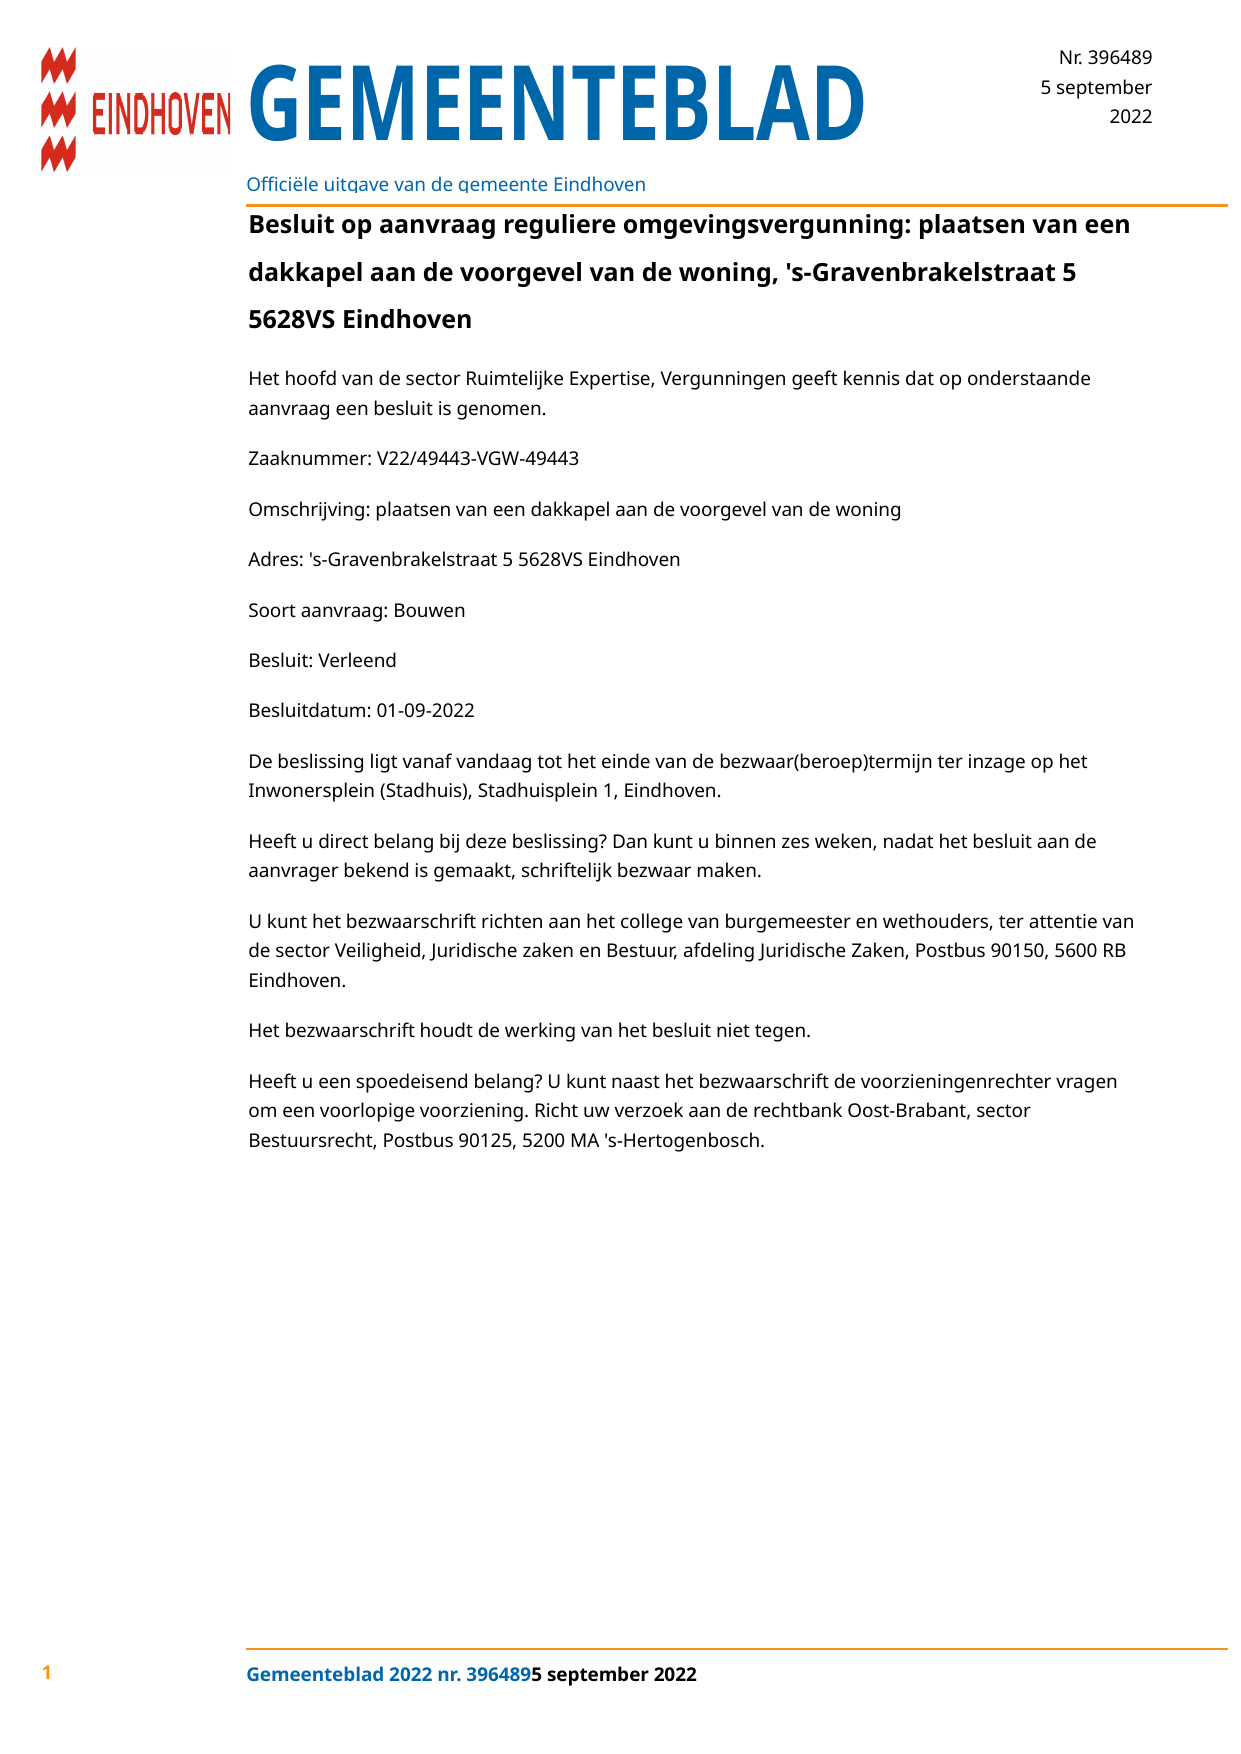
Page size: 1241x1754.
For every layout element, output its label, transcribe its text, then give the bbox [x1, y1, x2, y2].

text Heeft u direct belang bij deze beslissing? Dan kunt u binnen zes weken, nadat het besluit aan de aanvrager bekend is gemaakt, schriftelijk bezwaar maken. [248, 828, 1152, 883]
text Besluit op aanvraag reguliere omgevingsvergunning: plaatsen van een dakkapel aan de voorgevel van de woning, 's-Gravenbrakelstraat 5 5628VS Eindhoven [248, 207, 1152, 336]
text Besluit: Verleend [248, 647, 1152, 673]
text Heeft u een spoedeisend belang? U kunt naast het bezwaarschrift de voorzieningenrechter vragen om een voorlopige voorziening. Richt uw verzoek aan de rechtbank Oost-Brabant, sector Bestuursrecht, Postbus 90125, 5200 MA 's-Hertogenbosch. [248, 1068, 1152, 1153]
text Adres: 's-Gravenbrakelstraat 5 5628VS Eindhoven [248, 546, 1152, 572]
text Besluitdatum: 01-09-2022 [248, 698, 1152, 723]
text Het hoofd van de sector Ruimtelijke Expertise, Vergunningen geeft kennis dat op onderstaande aanvraag een besluit is genomen. [248, 366, 1152, 421]
text Omschrijving: plaatsen van een dakkapel aan de voorgevel van de woning [248, 496, 1152, 522]
text Het bezwaarschrift houdt de werking van het besluit niet tegen. [248, 1018, 1152, 1043]
picture [41, 47, 231, 172]
text De beslissing ligt vanaf vandaag tot het einde van de bezwaar(beroep)termijn ter inzage op het Inwonersplein (Stadhuis), Stadhuisplein 1, Eindhoven. [248, 748, 1152, 803]
text U kunt het bezwaarschrift richten aan het college van burgemeester en wethouders, ter attentie van de sector Veiligheid, Juridische zaken en Bestuur, afdeling Juridische Zaken, Postbus 90150, 5600 RB Eindhoven. [248, 908, 1152, 993]
text Zaaknummer: V22/49443-VGW-49443 [248, 446, 1152, 471]
text Soort aanvraag: Bouwen [248, 597, 1152, 622]
